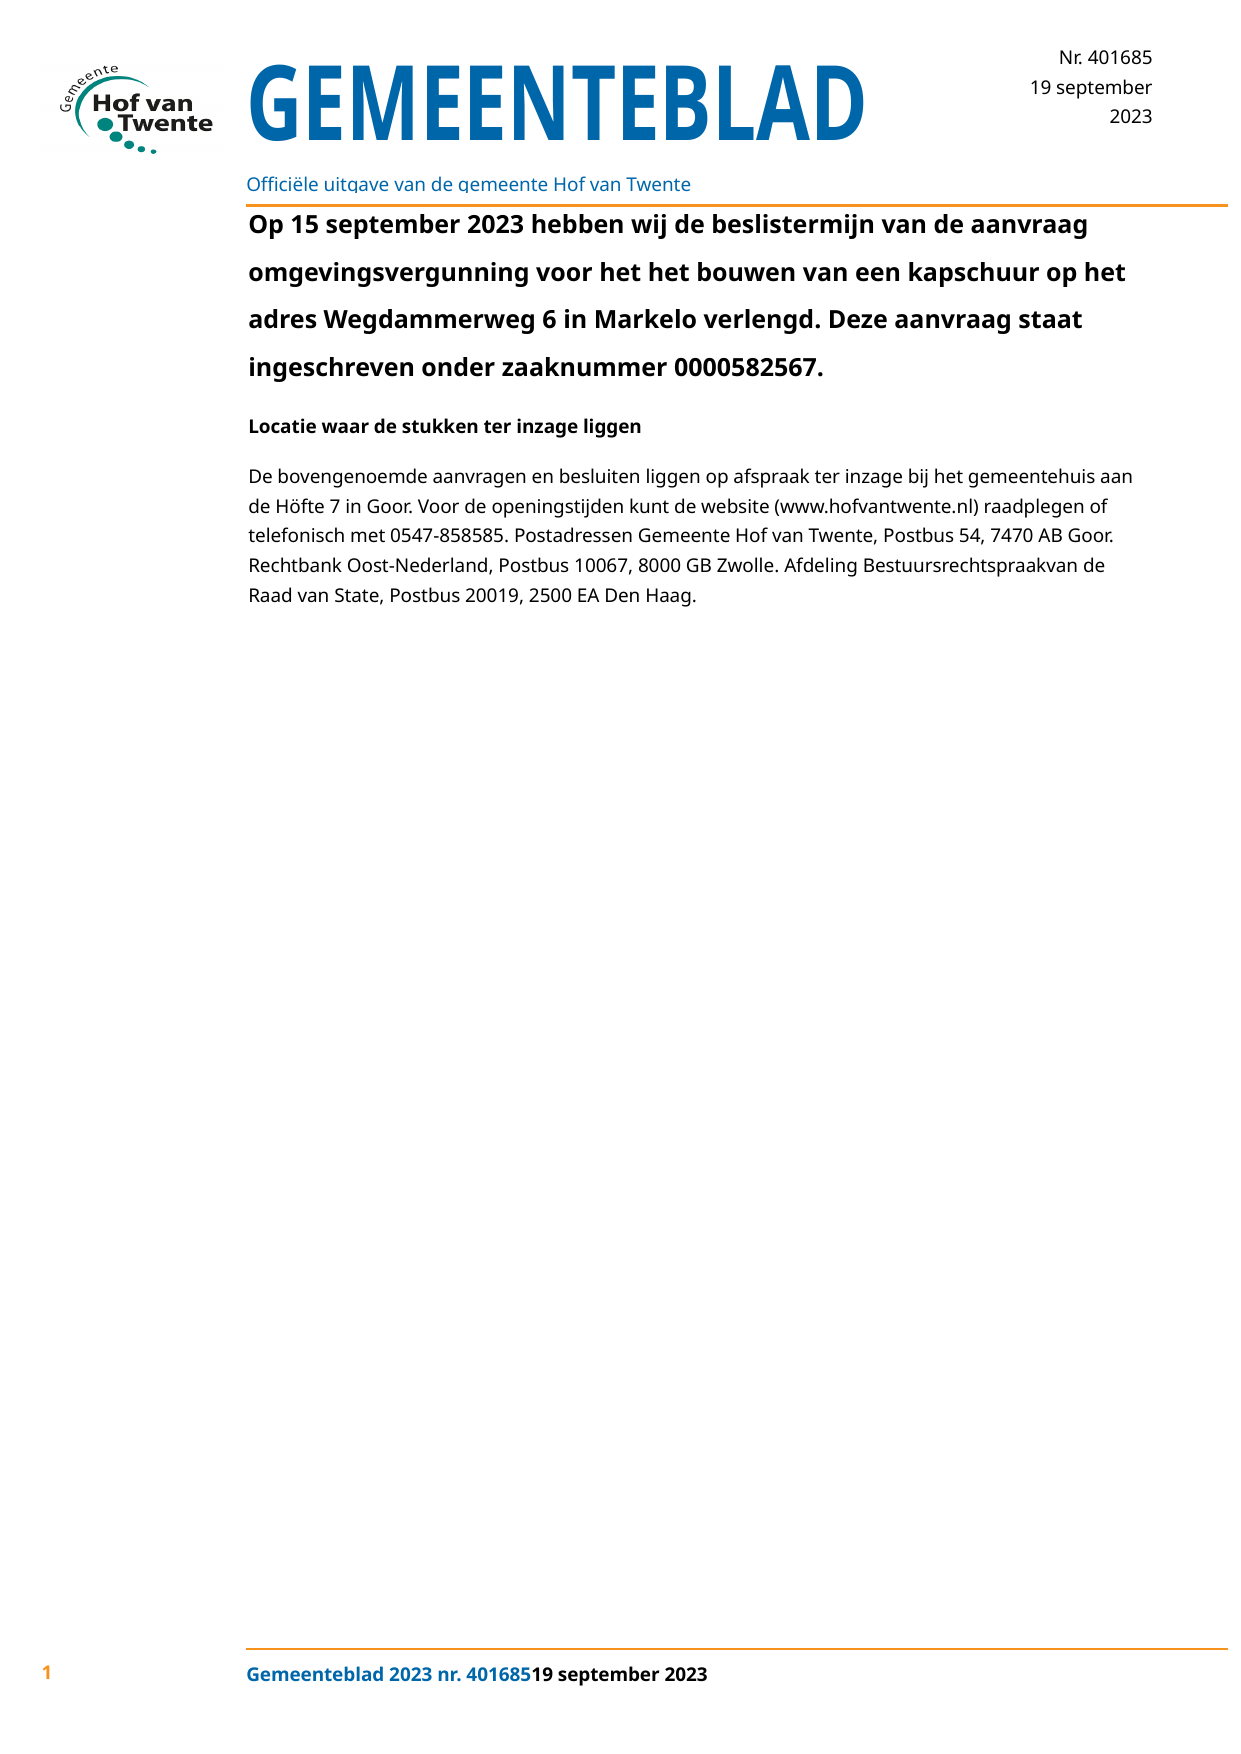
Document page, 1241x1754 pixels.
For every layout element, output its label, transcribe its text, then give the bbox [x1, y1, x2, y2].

text Op 15 september 2023 hebben wij de beslistermijn van de aanvraag omgevingsvergunning voor het het bouwen van een kapschuur op het adres Wegdammerweg 6 in Markelo verlengd. Deze aanvraag staat ingeschreven onder zaaknummer 0000582567. [248, 207, 1152, 384]
text Locatie waar de stukken ter inzage liggen [248, 413, 1152, 439]
text De bovengenoemde aanvragen en besluiten liggen op afspraak ter inzage bij het gemeentehuis aan de Höfte 7 in Goor. Voor de openingstijden kunt de website (www.hofvantwente.nl) raadplegen of telefonisch met 0547-858585. Postadressen Gemeente Hof van Twente, Postbus 54, 7470 AB Goor. Rechtbank Oost-Nederland, Postbus 10067, 8000 GB Zwolle. Afdeling Bestuursrechtspraakvan de Raad van State, Postbus 20019, 2500 EA Den Haag. [248, 463, 1152, 608]
picture [41, 47, 231, 172]
